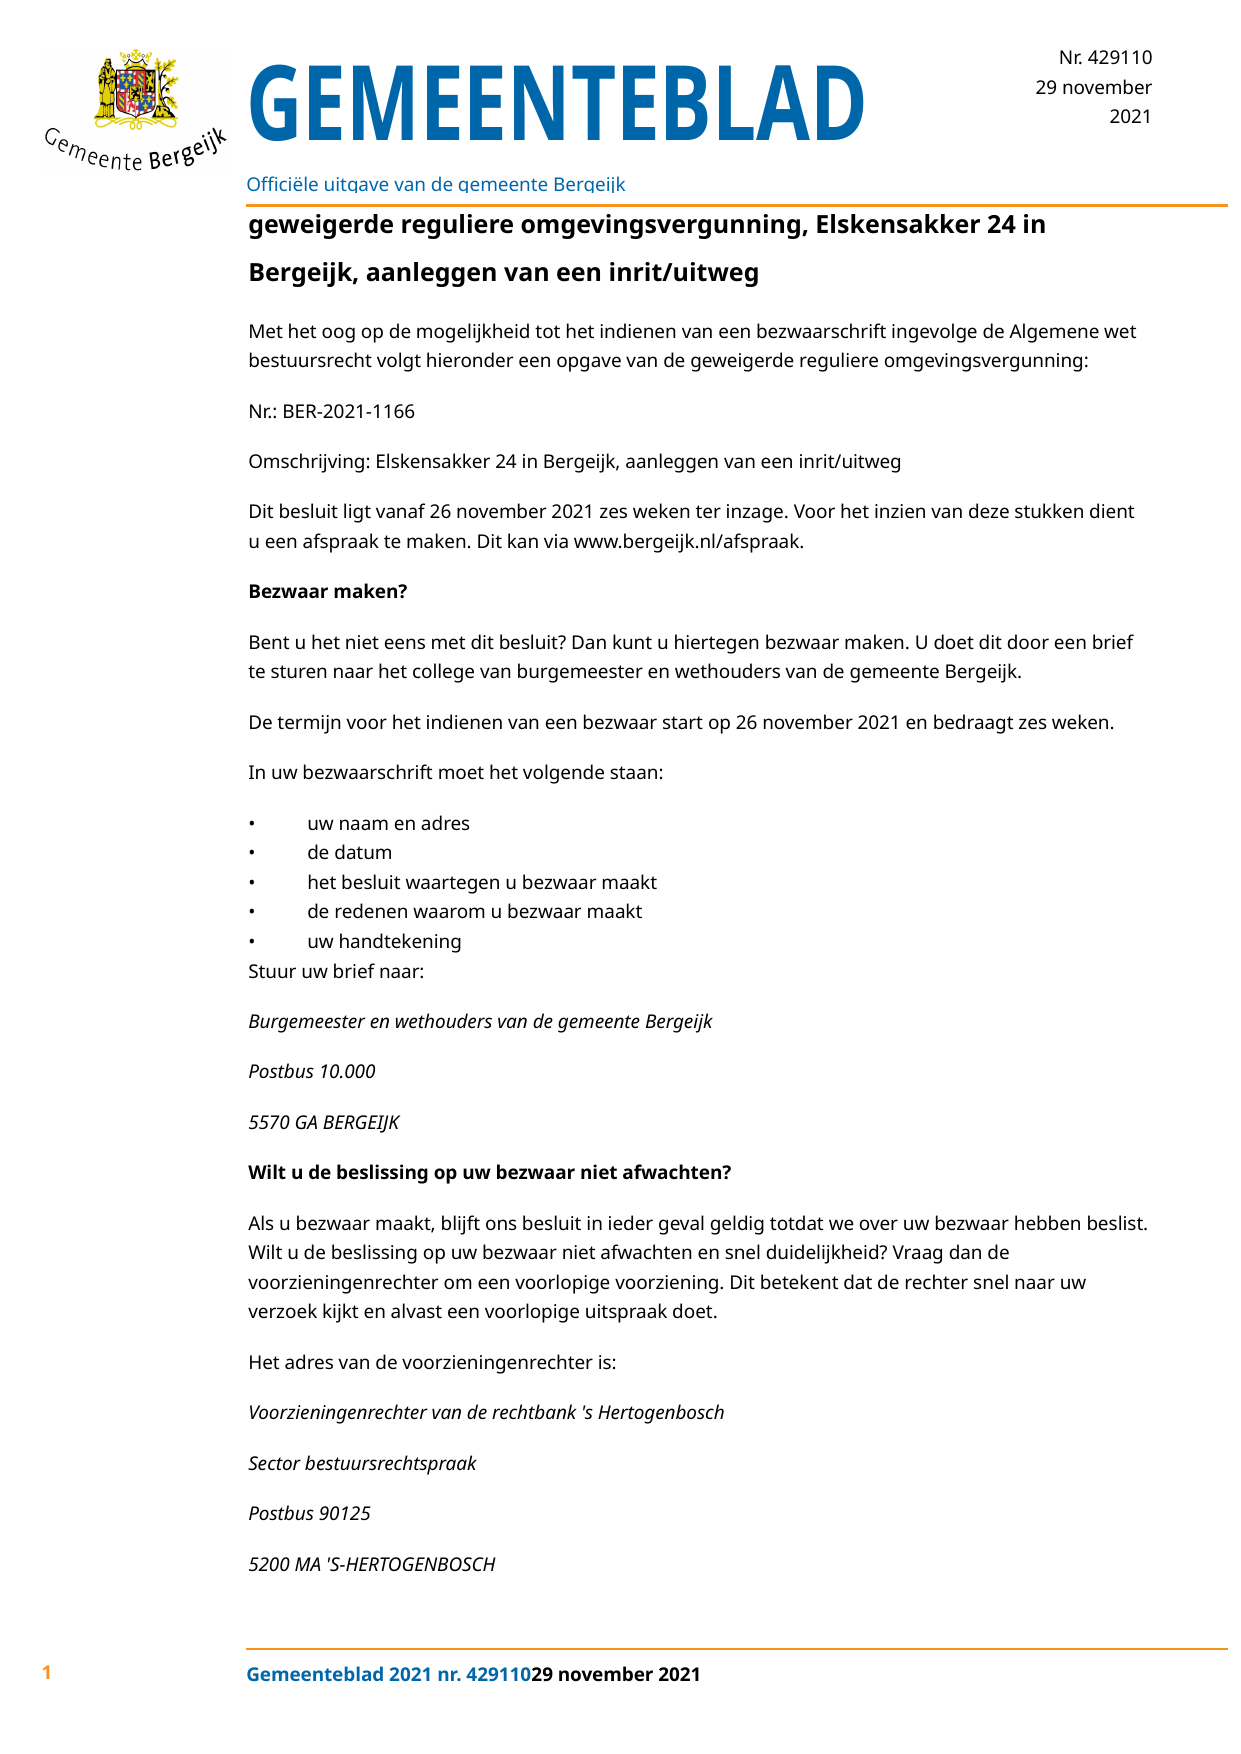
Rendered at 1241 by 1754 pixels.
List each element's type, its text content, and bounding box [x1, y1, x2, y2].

text Stuur uw brief naar: [248, 958, 1152, 984]
text De termijn voor het indienen van een bezwaar start op 26 november 2021 en bedraagt zes weken. [248, 709, 1152, 735]
text Voorzieningenrechter van de rechtbank 's Hertogenbosch [248, 1399, 1152, 1425]
list de redenen waarom u bezwaar maakt [248, 899, 1152, 924]
list uw handtekening [248, 928, 1152, 954]
list uw naam en adres [248, 810, 1152, 836]
text Nr.: BER-2021-1166 [248, 398, 1152, 424]
text Postbus 90125 [248, 1500, 1152, 1526]
text Als u bezwaar maakt, blijft ons besluit in ieder geval geldig totdat we over uw bezwaar hebben beslist. Wilt u de beslissing op uw bezwaar niet afwachten en snel duidelijkheid? Vraag dan de voorzieningenrechter om een voorlopige voorziening. Dit betekent dat de rechter snel naar uw verzoek kijkt en alvast een voorlopige uitspraak doet. [248, 1210, 1152, 1324]
text 5570 GA BERGEIJK [248, 1109, 1152, 1135]
text Wilt u de beslissing op uw bezwaar niet afwachten? [248, 1159, 1152, 1185]
text Het adres van de voorzieningenrechter is: [248, 1349, 1152, 1375]
text geweigerde reguliere omgevingsvergunning, Elskensakker 24 in Bergeijk, aanleggen van een inrit/uitweg [248, 207, 1152, 288]
list de datum [248, 839, 1152, 865]
list het besluit waartegen u bezwaar maakt [248, 869, 1152, 895]
text Dit besluit ligt vanaf 26 november 2021 zes weken ter inzage. Voor het inzien van deze stukken dient u een afspraak te maken. Dit kan via www.bergeijk.nl/afspraak. [248, 499, 1152, 554]
text In uw bezwaarschrift moet het volgende staan: [248, 759, 1152, 785]
text Postbus 10.000 [248, 1059, 1152, 1084]
text Met het oog op de mogelijkheid tot het indienen van een bezwaarschrift ingevolge de Algemene wet bestuursrecht volgt hieronder een opgave van de geweigerde reguliere omgevingsvergunning: [248, 318, 1152, 373]
text Omschrijving: Elskensakker 24 in Bergeijk, aanleggen van een inrit/uitweg [248, 448, 1152, 474]
picture [41, 47, 231, 172]
text 5200 MA 'S-HERTOGENBOSCH [248, 1551, 1152, 1577]
text Burgemeester en wethouders van de gemeente Bergeijk [248, 1008, 1152, 1034]
text Sector bestuursrechtspraak [248, 1450, 1152, 1476]
text Bezwaar maken? [248, 579, 1152, 604]
text Bent u het niet eens met dit besluit? Dan kunt u hiertegen bezwaar maken. U doet dit door een brief te sturen naar het college van burgemeester en wethouders van de gemeente Bergeijk. [248, 629, 1152, 684]
